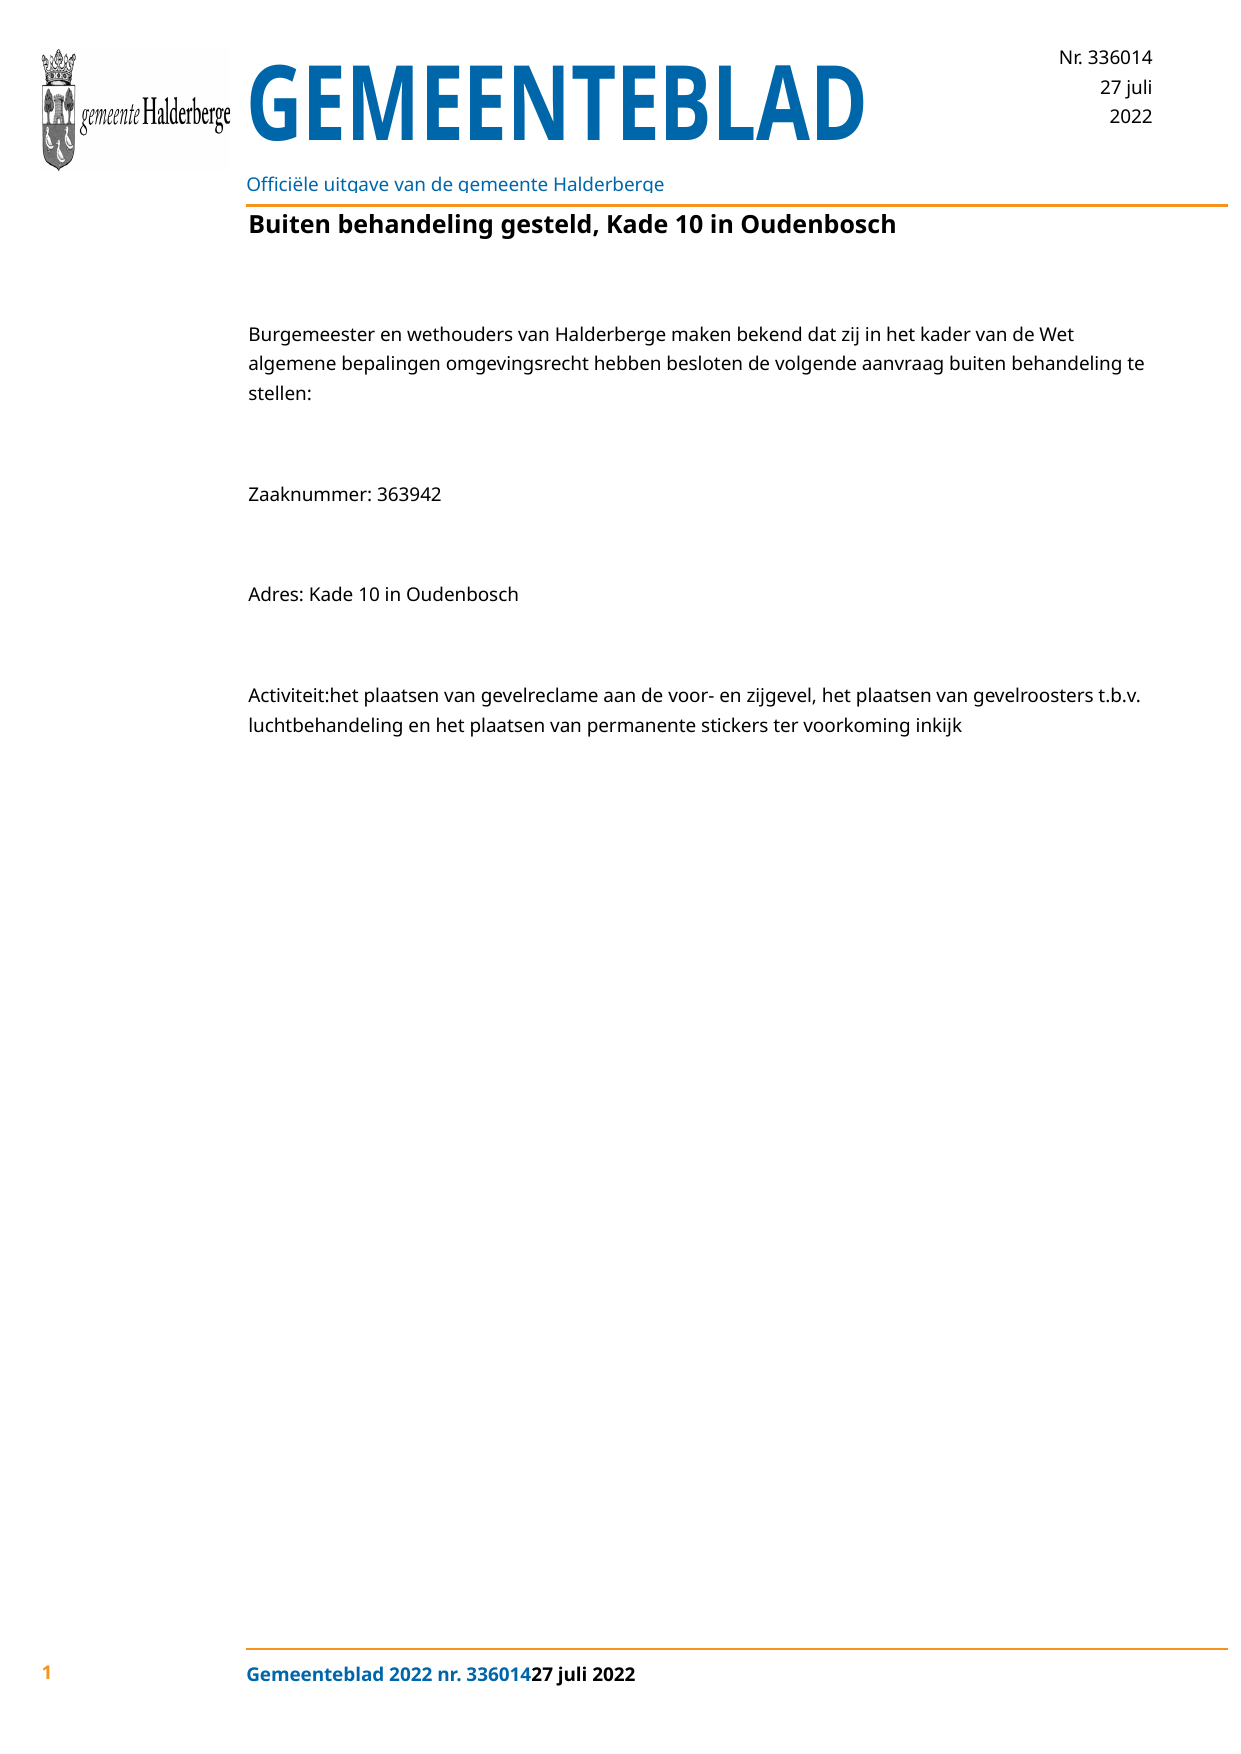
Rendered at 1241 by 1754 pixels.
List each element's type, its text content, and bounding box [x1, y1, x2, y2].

text Zaaknummer: 363942 [248, 481, 1152, 506]
text Activiteit:het plaatsen van gevelreclame aan de voor- en zijgevel, het plaatsen van gevelroosters t.b.v. luchtbehandeling en het plaatsen van permanente stickers ter voorkoming inkijk [248, 682, 1152, 738]
text Burgemeester en wethouders van Halderberge maken bekend dat zij in het kader van de Wet algemene bepalingen omgevingsrecht hebben besloten de volgende aanvraag buiten behandeling te stellen: [248, 321, 1152, 406]
text Buiten behandeling gesteld, Kade 10 in Oudenbosch [248, 207, 1152, 241]
picture [41, 47, 231, 172]
text Adres: Kade 10 in Oudenbosch [248, 582, 1152, 607]
